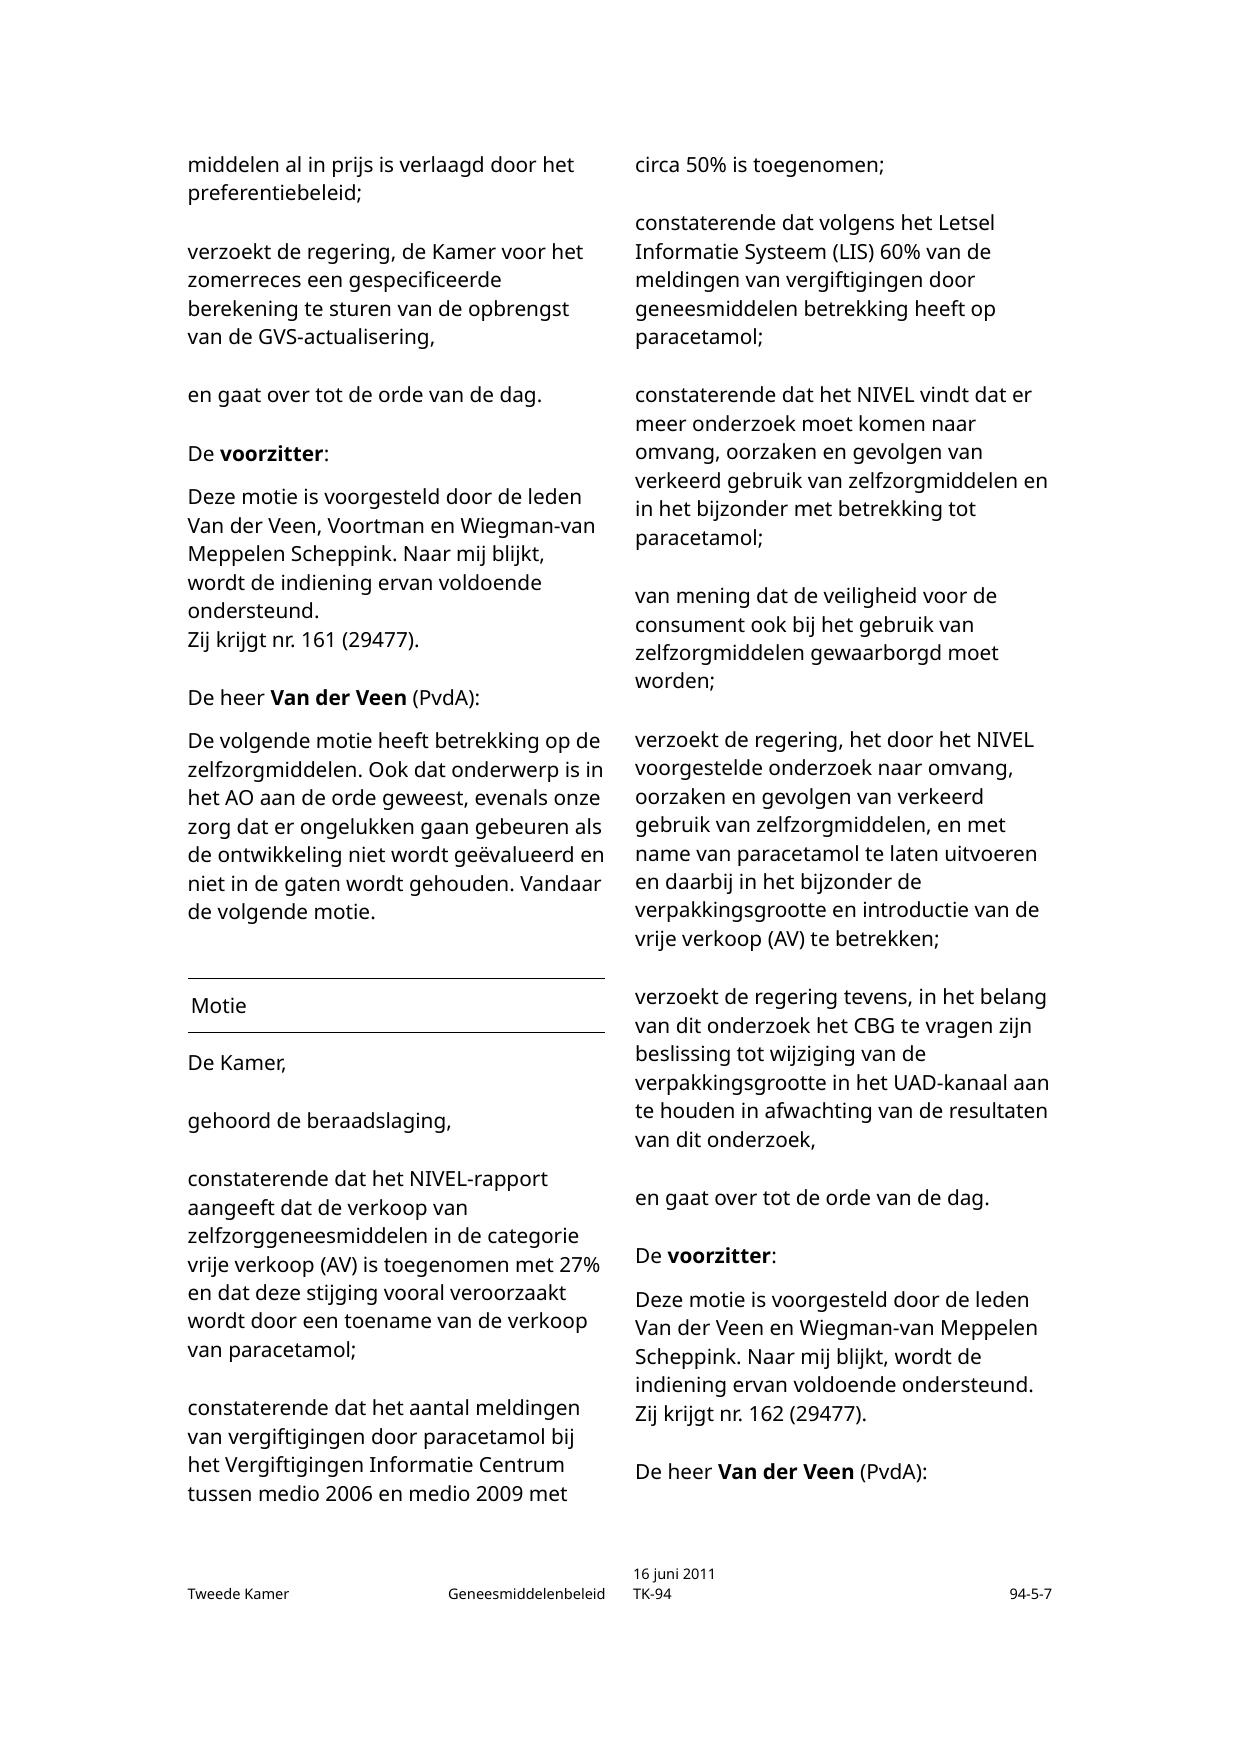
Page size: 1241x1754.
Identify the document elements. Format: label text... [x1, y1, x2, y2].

text constaterende dat het NIVEL vindt dat er meer onderzoek moet komen naar omvang, oorzaken en gevolgen van verkeerd gebruik van zelfzorgmiddelen en in het bijzonder met betrekking tot paracetamol; [635, 381, 1053, 551]
text De volgende motie heeft betrekking op de zelfzorgmiddelen. Ook dat onderwerp is in het AO aan de orde geweest, evenals onze zorg dat er ongelukken gaan gebeuren als de ontwikkeling niet wordt geëvalueerd en niet in de gaten wordt gehouden. Vandaar de volgende motie. [187, 727, 605, 926]
text gehoord de beraadslaging, [187, 1106, 605, 1134]
text De voorzitter: [187, 439, 605, 467]
text De voorzitter: [635, 1242, 1053, 1270]
text constaterende dat volgens het Letsel Informatie Systeem (LIS) 60% van de meldingen van vergiftigingen door geneesmiddelen betrekking heeft op paracetamol; [635, 208, 1053, 351]
text constaterende dat het NIVEL-rapport aangeeft dat de verkoop van zelfzorggeneesmiddelen in de categorie vrije verkoop (AV) is toegenomen met 27% en dat deze stijging vooral veroorzaakt wordt door een toename van de verkoop van paracetamol; [187, 1164, 605, 1363]
text Zij krijgt nr. 161 (29477). [187, 625, 605, 653]
text middelen al in prijs is verlaagd door het preferentiebeleid; [187, 150, 605, 207]
text De heer Van der Veen (PvdA): [635, 1457, 1053, 1486]
text van mening dat de veiligheid voor de consument ook bij het gebruik van zelfzorgmiddelen gewaarborgd moet worden; [635, 581, 1053, 695]
text De Kamer, [187, 1048, 605, 1076]
text Zij krijgt nr. 162 (29477). [635, 1399, 1053, 1427]
text en gaat over tot de orde van de dag. [635, 1183, 1053, 1212]
text constaterende dat het aantal meldingen van vergiftigingen door paracetamol bij het Vergiftigingen Informatie Centrum tussen medio 2006 en medio 2009 met [187, 1393, 605, 1507]
text Deze motie is voorgesteld door de leden Van der Veen, Voortman en Wiegman-van Meppelen Scheppink. Naar mij blijkt, wordt de indiening ervan voldoende ondersteund. [187, 482, 605, 625]
text verzoekt de regering, de Kamer voor het zomerreces een gespecificeerde berekening te sturen van de opbrengst van de GVS-actualisering, [187, 237, 605, 351]
text Deze motie is voorgesteld door de leden Van der Veen en Wiegman-van Meppelen Scheppink. Naar mij blijkt, wordt de indiening ervan voldoende ondersteund. [635, 1285, 1053, 1399]
text en gaat over tot de orde van de dag. [187, 381, 605, 409]
text verzoekt de regering, het door het NIVEL voorgestelde onderzoek naar omvang, oorzaken en gevolgen van verkeerd gebruik van zelfzorgmiddelen, en met name van paracetamol te laten uitvoeren en daarbij in het bijzonder de verpakkingsgrootte en introductie van de vrije verkoop (AV) te betrekken; [635, 725, 1053, 952]
text verzoekt de regering tevens, in het belang van dit onderzoek het CBG te vragen zijn beslissing tot wijziging van de verpakkingsgrootte in het UAD-kanaal aan te houden in afwachting van de resultaten van dit onderzoek, [635, 982, 1053, 1153]
text circa 50% is toegenomen; [635, 150, 1053, 178]
subtitle Motie [187, 979, 605, 1033]
text De heer Van der Veen (PvdA): [187, 683, 605, 712]
